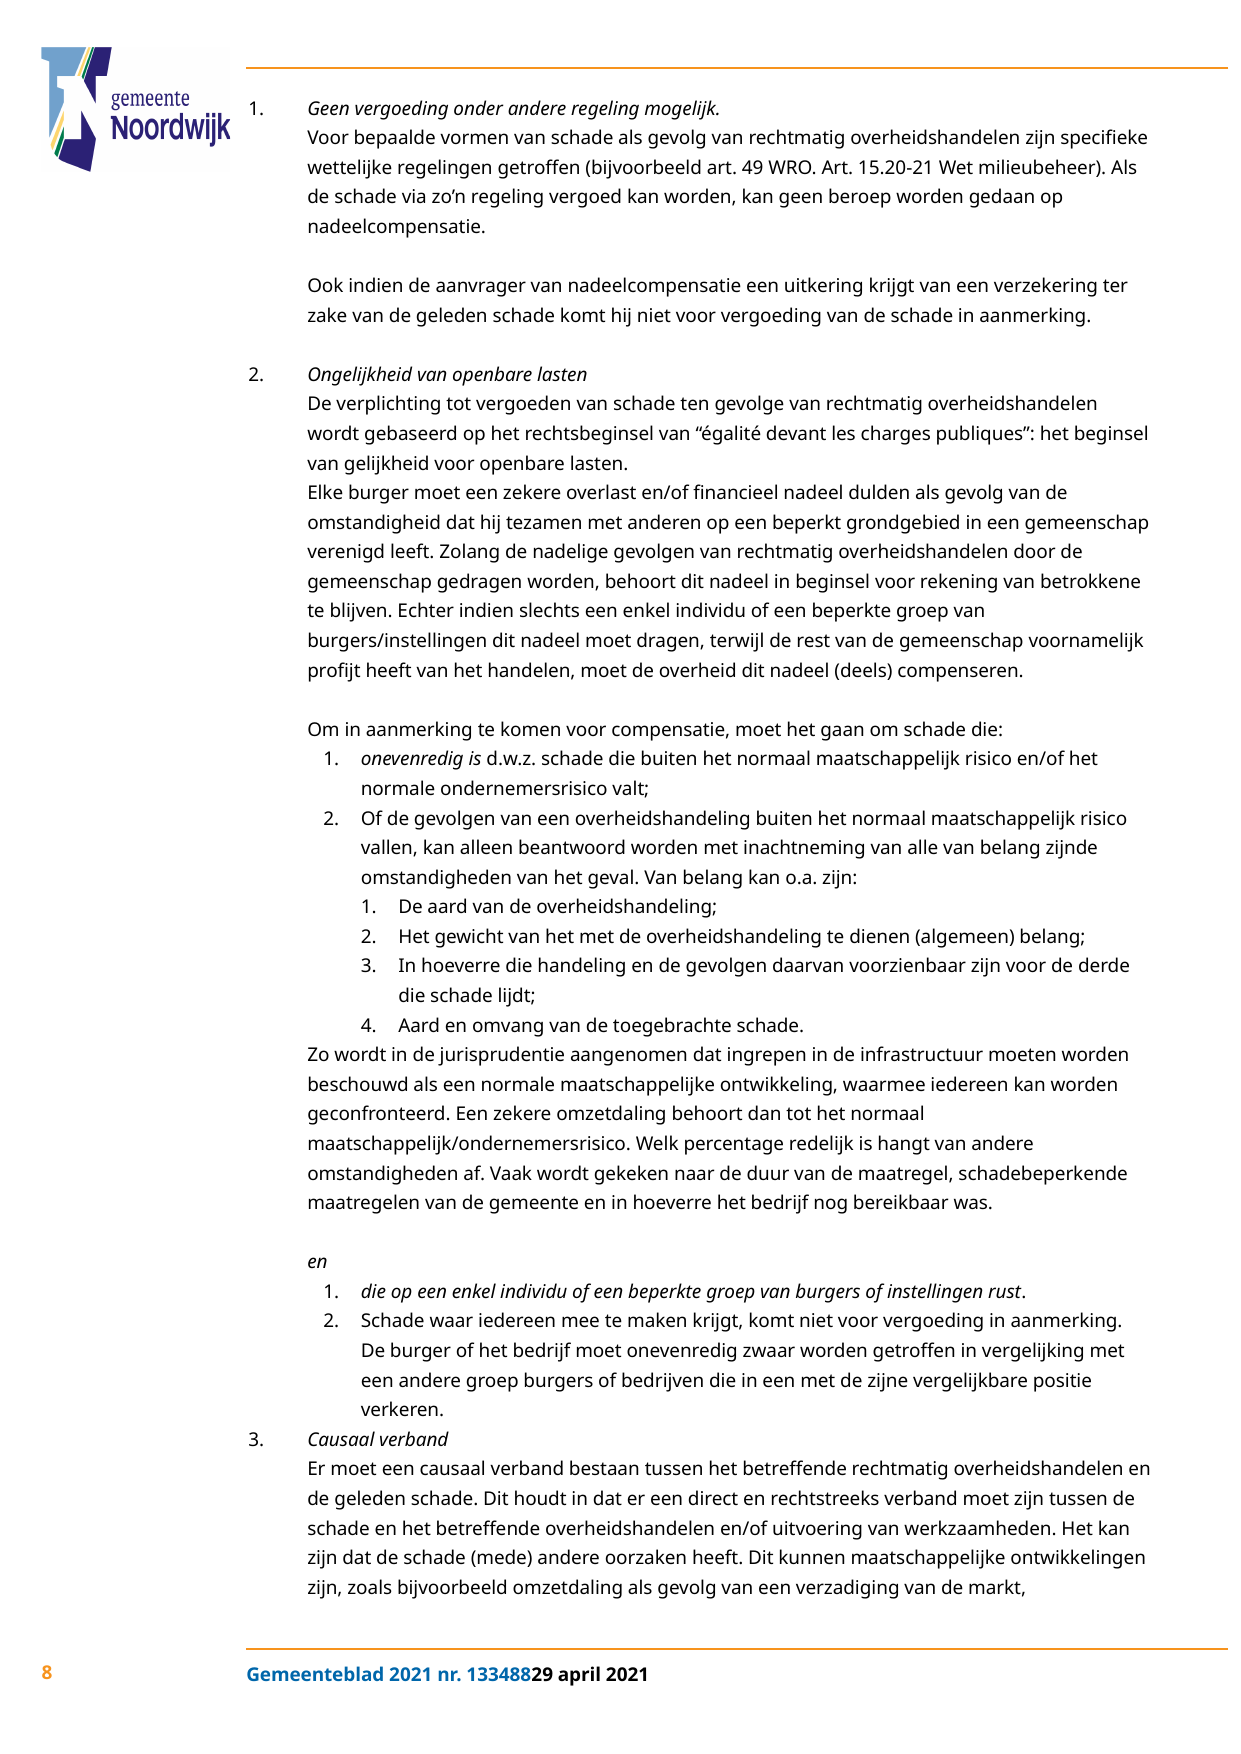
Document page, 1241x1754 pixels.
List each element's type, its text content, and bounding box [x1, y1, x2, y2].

list Aard en omvang van de toegebrachte schade. [361, 1012, 1152, 1038]
list Causaal verband [248, 1426, 1152, 1452]
list De verplichting tot vergoeden van schade ten gevolge van rechtmatig overheidshandelen wordt gebaseerd op het rechtsbeginsel van “égalité devant les charges publiques”: het beginsel van gelijkheid voor openbare lasten. [248, 391, 1152, 476]
list onevenredig is d.w.z. schade die buiten het normaal maatschappelijk risico en/of het normale ondernemersrisico valt; [323, 746, 1152, 801]
list Het gewicht van het met de overheidshandeling te dienen (algemeen) belang; [361, 923, 1152, 949]
list In hoeverre die handeling en de gevolgen daarvan voorzienbaar zijn voor de derde die schade lijdt; [361, 953, 1152, 1008]
list Om in aanmerking te komen voor compensatie, moet het gaan om schade die: [248, 716, 1152, 742]
list die op een enkel individu of een beperkte groep van burgers of instellingen rust. [323, 1278, 1152, 1304]
list Voor bepaalde vormen van schade als gevolg van rechtmatig overheidshandelen zijn specifieke wettelijke regelingen getroffen (bijvoorbeeld art. 49 WRO. Art. 15.20-21 Wet milieubeheer). Als de schade via zo’n regeling vergoed kan worden, kan geen beroep worden gedaan op nadeelcompensatie. [248, 124, 1152, 239]
list en [248, 1248, 1152, 1274]
list Geen vergoeding onder andere regeling mogelijk. [248, 95, 1152, 121]
list Schade waar iedereen mee te maken krijgt, komt niet voor vergoeding in aanmerking. De burger of het bedrijf moet onevenredig zwaar worden getroffen in vergelijking met een andere groep burgers of bedrijven die in een met de zijne vergelijkbare positie verkeren. [323, 1308, 1152, 1422]
list De aard van de overheidshandeling; [361, 893, 1152, 919]
list Ook indien de aanvrager van nadeelcompensatie een uitkering krijgt van een verzekering ter zake van de geleden schade komt hij niet voor vergoeding van de schade in aanmerking. [248, 272, 1152, 328]
list Zo wordt in de jurisprudentie aangenomen dat ingrepen in de infrastructuur moeten worden beschouwd als een normale maatschappelijke ontwikkeling, waarmee iedereen kan worden geconfronteerd. Een zekere omzetdaling behoort dan tot het normaal maatschappelijk/ondernemersrisico. Welk percentage redelijk is hangt van andere omstandigheden af. Vaak wordt gekeken naar de duur van de maatregel, schadebeperkende maatregelen van de gemeente en in hoeverre het bedrijf nog bereikbaar was. [248, 1041, 1152, 1215]
list Ongelijkheid van openbare lasten [248, 361, 1152, 387]
picture [41, 47, 231, 172]
list Of de gevolgen van een overheidshandeling buiten het normaal maatschappelijk risico vallen, kan alleen beantwoord worden met inachtneming van alle van belang zijnde omstandigheden van het geval. Van belang kan o.a. zijn: [323, 805, 1152, 890]
list Er moet een causaal verband bestaan tussen het betreffende rechtmatig overheidshandelen en de geleden schade. Dit houdt in dat er een direct en rechtstreeks verband moet zijn tussen de schade en het betreffende overheidshandelen en/of uitvoering van werkzaamheden. Het kan zijn dat de schade (mede) andere oorzaken heeft. Dit kunnen maatschappelijke ontwikkelingen zijn, zoals bijvoorbeeld omzetdaling als gevolg van een verzadiging van de markt, [248, 1456, 1152, 1600]
list Elke burger moet een zekere overlast en/of financieel nadeel dulden als gevolg van de omstandigheid dat hij tezamen met anderen op een beperkt grondgebied in een gemeenschap verenigd leeft. Zolang de nadelige gevolgen van rechtmatig overheidshandelen door de gemeenschap gedragen worden, behoort dit nadeel in beginsel voor rekening van betrokkene te blijven. Echter indien slechts een enkel individu of een beperkte groep van burgers/instellingen dit nadeel moet dragen, terwijl de rest van de gemeenschap voornamelijk profijt heeft van het handelen, moet de overheid dit nadeel (deels) compenseren. [248, 479, 1152, 683]
